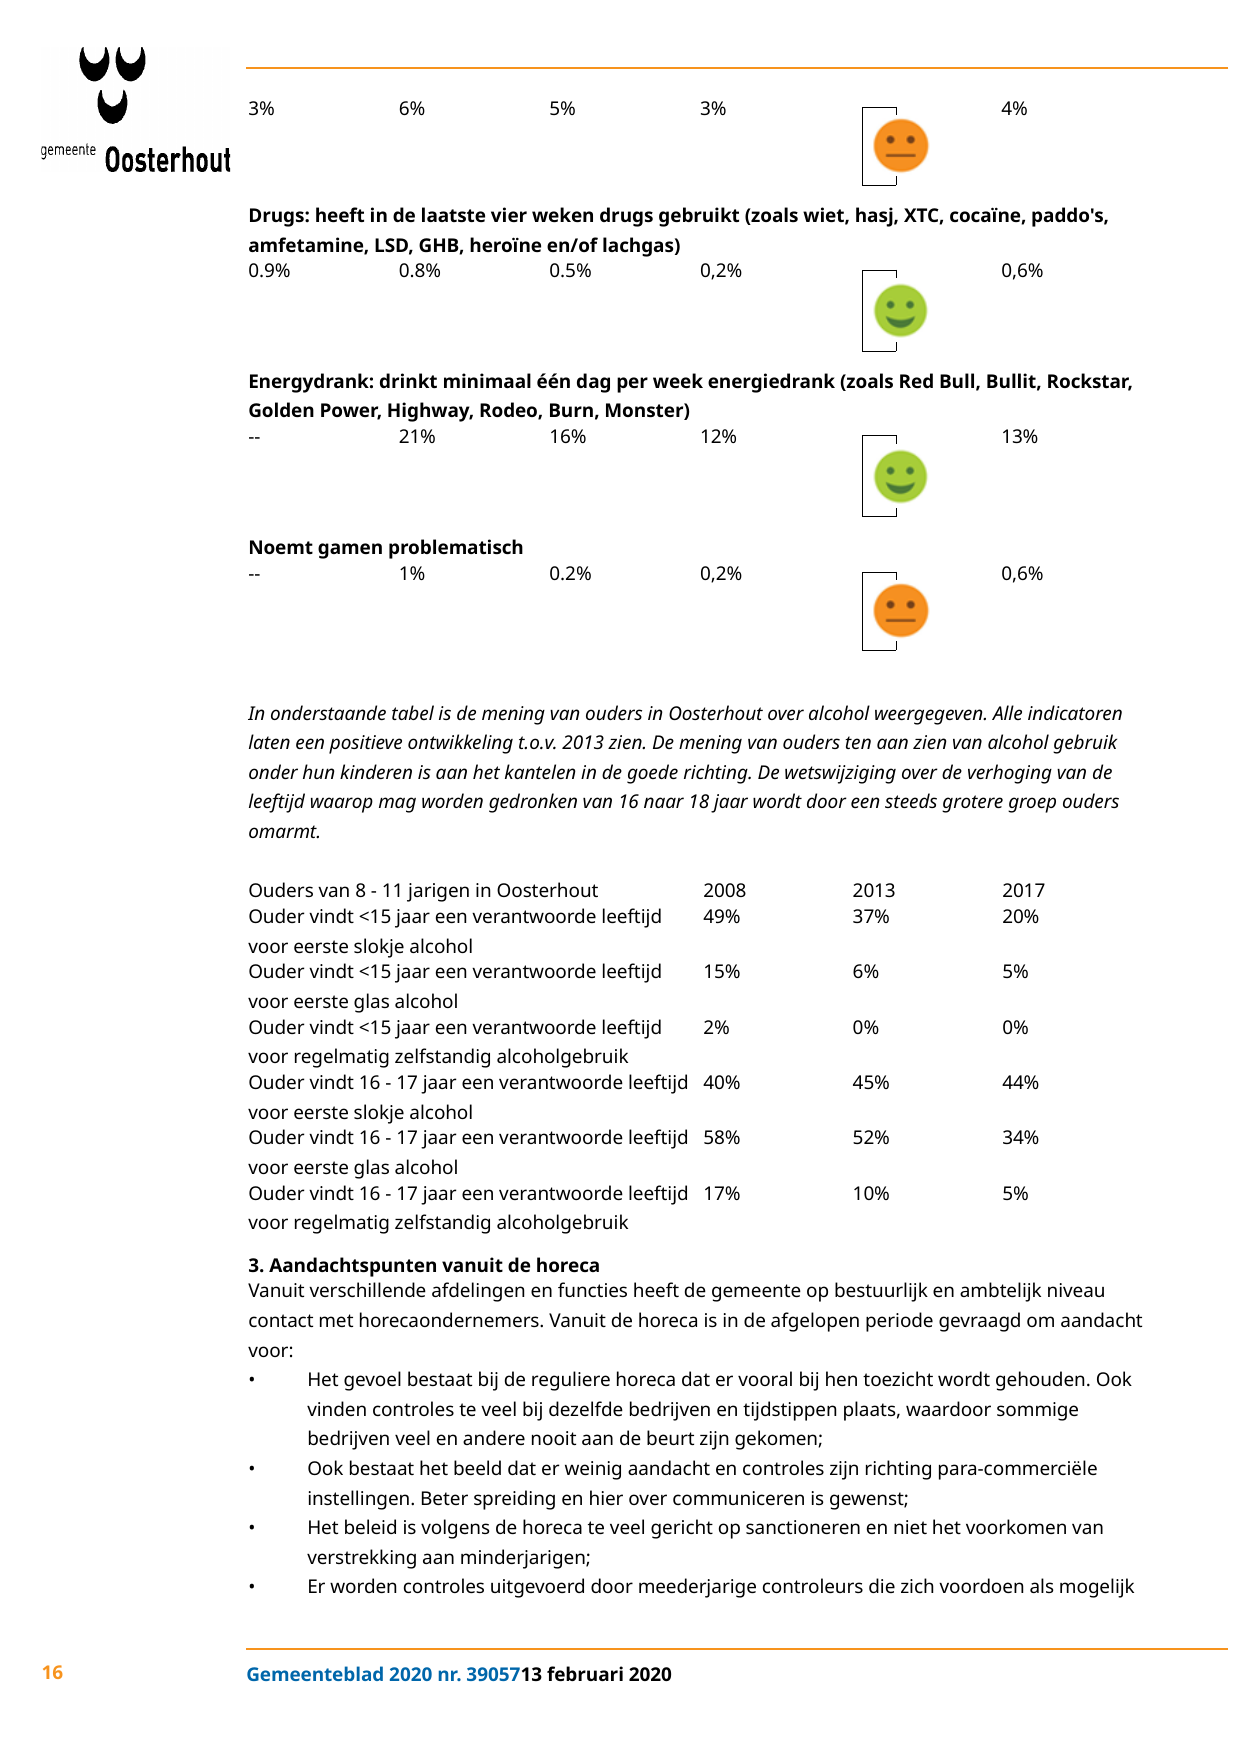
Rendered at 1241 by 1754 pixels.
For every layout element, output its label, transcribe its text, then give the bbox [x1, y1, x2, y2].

table_cell 15% [703, 959, 852, 1014]
table_cell [850, 258, 1001, 278]
table_cell Ouder vindt 16 - 17 jaar een verantwoorde leeftijd voor eerste slokje alcohol [248, 1069, 703, 1124]
table_cell 16% [549, 424, 700, 534]
picture [41, 47, 231, 172]
table_header 2013 [853, 878, 1002, 903]
table_cell -- [248, 424, 398, 534]
table_cell 0.9% [248, 258, 398, 368]
table_cell 5% [1002, 1180, 1152, 1235]
picture [871, 278, 931, 342]
table_cell 10% [853, 1180, 1002, 1235]
table_cell 0,2% [700, 560, 850, 667]
table_cell 5% [1002, 959, 1152, 1014]
table_cell 0% [1002, 1014, 1152, 1069]
table_cell 40% [703, 1069, 852, 1124]
table_cell [863, 271, 896, 278]
table_cell -- [248, 560, 398, 667]
text 3. Aandachtspunten vanuit de horeca [248, 1252, 1152, 1278]
table_cell Energydrank: drinkt minimaal één dag per week energiedrank (zoals Red Bull, Bullit, Rockstar, Golden Power, Highway, Rodeo, Burn, Monster) [248, 368, 1152, 423]
table_cell 6% [399, 95, 549, 202]
table_header 2017 [1002, 878, 1152, 903]
table_cell Ouder vindt 16 - 17 jaar een verantwoorde leeftijd voor eerste glas alcohol [248, 1125, 703, 1180]
list Ook bestaat het beeld dat er weinig aandacht en controles zijn richting para-commerciële instellingen. Beter spreiding en hier over communiceren is gewenst; [248, 1455, 1152, 1511]
table_cell 0% [853, 1014, 1002, 1069]
table_cell 12% [700, 424, 850, 534]
table_cell 17% [703, 1180, 852, 1235]
list Er worden controles uitgevoerd door meederjarige controleurs die zich voordoen als mogelijk [248, 1573, 1152, 1599]
table_cell 21% [399, 424, 549, 534]
table_cell Ouder vindt 16 - 17 jaar een verantwoorde leeftijd voor regelmatig zelfstandig alcoholgebruik [248, 1180, 703, 1235]
table_cell 13% [1001, 424, 1152, 534]
table_cell 3% [248, 95, 398, 202]
table_cell Noemt gamen problematisch [248, 534, 1152, 560]
table_cell 45% [853, 1069, 1002, 1124]
table_cell 0,6% [1001, 258, 1152, 368]
text In onderstaande tabel is de mening van ouders in Oosterhout over alcohol weergegeven. Alle indicatoren laten een positieve ontwikkeling t.o.v. 2013 zien. De mening van ouders ten aan zien van alcohol gebruik onder hun kinderen is aan het kantelen in de goede richting. De wetswijziging over de verhoging van de leeftijd waarop mag worden gedronken van 16 naar 18 jaar wordt door een steeds grotere groep ouders omarmt. [248, 700, 1152, 844]
table_cell 34% [1002, 1125, 1152, 1180]
table_cell Ouder vindt <15 jaar een verantwoorde leeftijd voor eerste slokje alcohol [248, 903, 703, 959]
table_cell 49% [703, 903, 852, 959]
table_cell Ouder vindt <15 jaar een verantwoorde leeftijd voor eerste glas alcohol [248, 959, 703, 1014]
table_cell [863, 508, 896, 516]
table_cell 37% [853, 903, 1002, 959]
table_cell [850, 508, 1001, 534]
table_cell [850, 279, 1001, 368]
list Het gevoel bestaat bij de reguliere horeca dat er vooral bij hen toezicht wordt gehouden. Ook vinden controles te veel bij dezelfde bedrijven en tijdstippen plaats, waardoor sommige bedrijven veel en andere nooit aan de beurt zijn gekomen; [248, 1366, 1152, 1451]
table_cell 0.8% [399, 258, 549, 368]
picture [871, 444, 931, 508]
table_cell [850, 560, 1001, 667]
picture [871, 580, 931, 641]
table_cell 44% [1002, 1069, 1152, 1124]
table_cell Drugs: heeft in de laatste vier weken drugs gebruikt (zoals wiet, hasj, XTC, cocaïne, paddo's, amfetamine, LSD, GHB, heroïne en/of lachgas) [248, 202, 1152, 258]
table_cell 0,6% [1001, 560, 1152, 667]
table_cell 4% [1001, 95, 1152, 202]
table_cell 0,2% [700, 258, 850, 368]
table_cell 52% [853, 1125, 1002, 1180]
table_header Ouders van 8 - 11 jarigen in Oosterhout [248, 878, 703, 903]
table_cell 2% [703, 1014, 852, 1069]
table_cell 6% [853, 959, 1002, 1014]
table_cell 58% [703, 1125, 852, 1180]
table_cell Ouder vindt <15 jaar een verantwoorde leeftijd voor regelmatig zelfstandig alcoholgebruik [248, 1014, 703, 1069]
table_header 2008 [703, 878, 852, 903]
list Het beleid is volgens de horeca te veel gericht op sanctioneren en niet het voorkomen van verstrekking aan minderjarigen; [248, 1514, 1152, 1570]
table_cell 0.2% [549, 560, 700, 667]
table_cell 5% [549, 95, 700, 202]
table_cell 0.5% [549, 258, 700, 368]
text Vanuit verschillende afdelingen en functies heeft de gemeente op bestuurlijk en ambtelijk niveau contact met horecaondernemers. Vanuit de horeca is in de afgelopen periode gevraagd om aandacht voor: [248, 1278, 1152, 1363]
table_cell 1% [399, 560, 549, 667]
picture [871, 115, 931, 176]
table_cell 3% [700, 95, 850, 202]
table_cell [850, 95, 1001, 202]
table_cell [850, 424, 1001, 507]
table_cell [863, 436, 896, 507]
table_cell 20% [1002, 903, 1152, 959]
